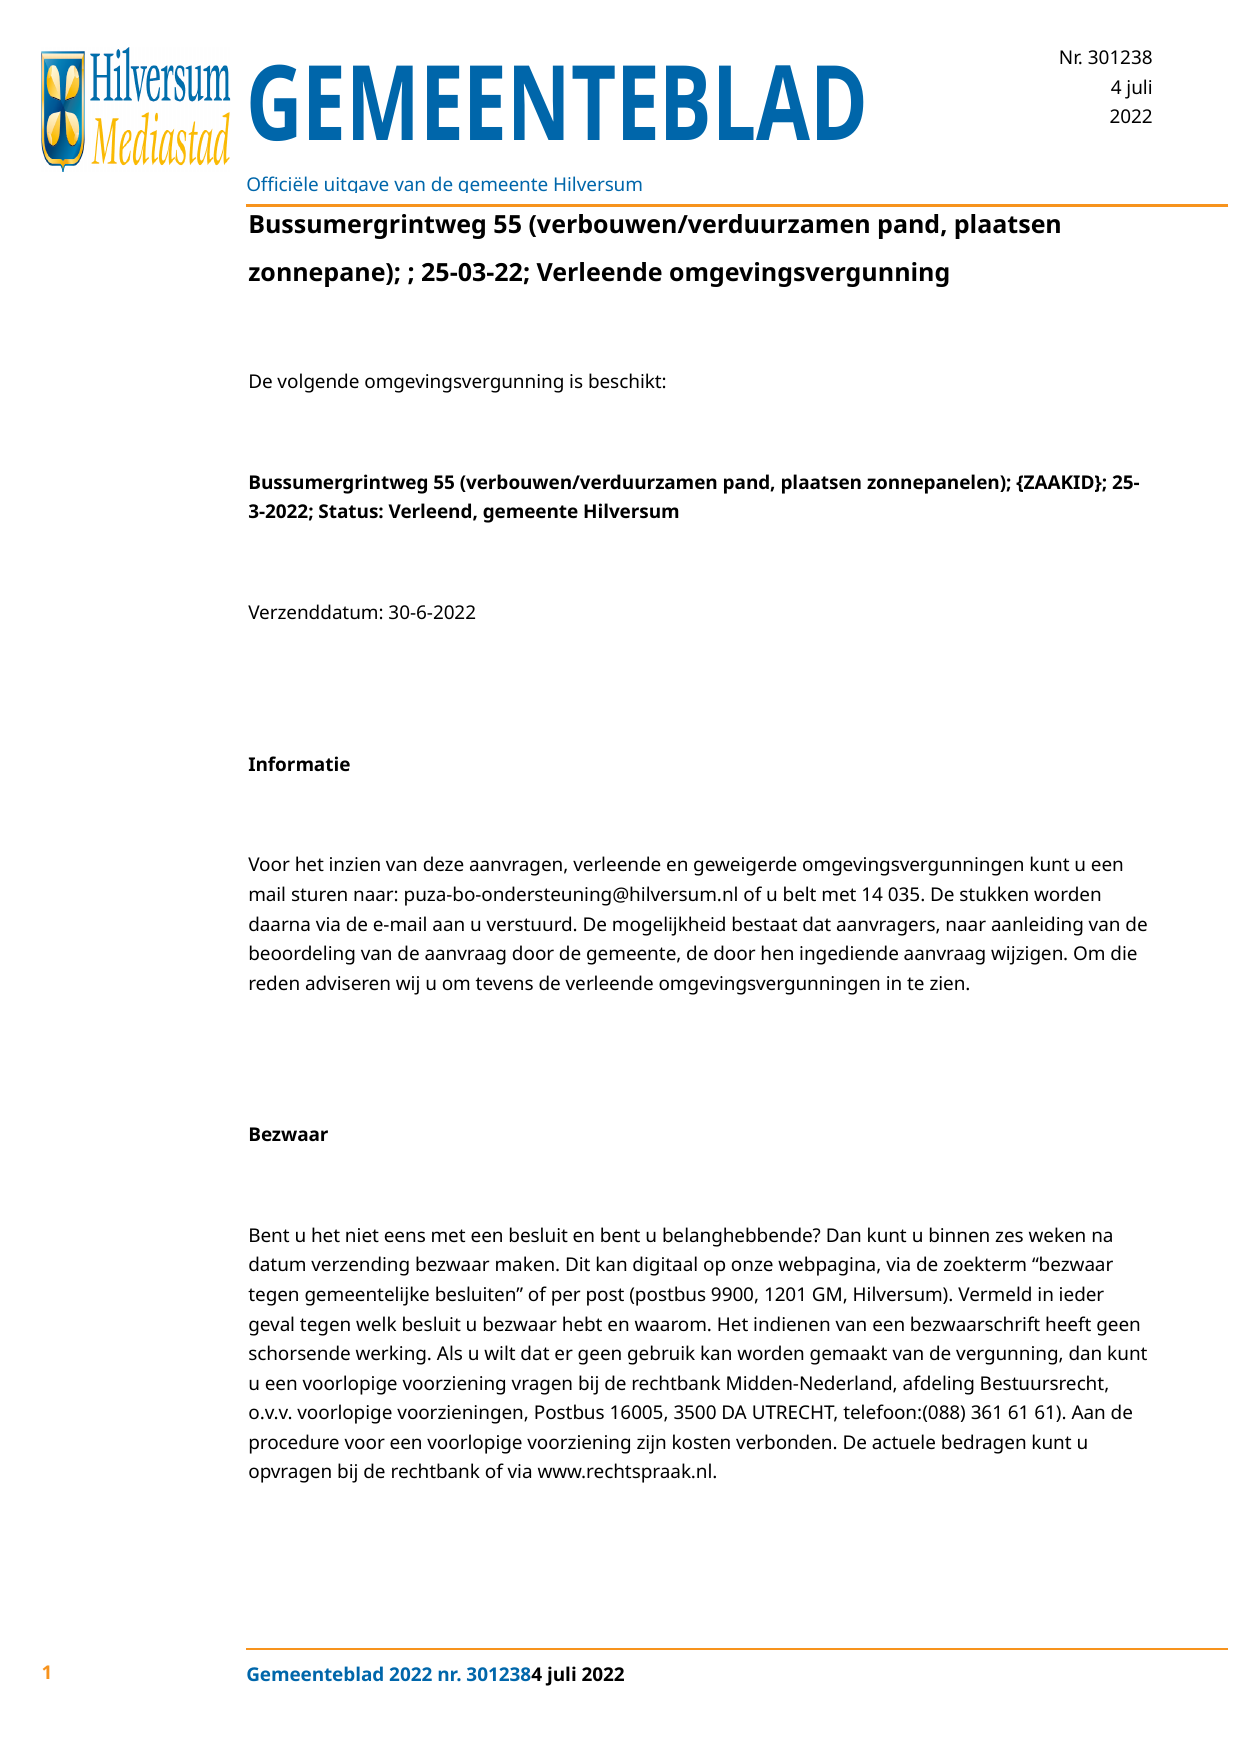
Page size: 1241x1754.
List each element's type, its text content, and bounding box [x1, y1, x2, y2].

text Voor het inzien van deze aanvragen, verleende en geweigerde omgevingsvergunningen kunt u een mail sturen naar: puza-bo-ondersteuning@hilversum.nl of u belt met 14 035. De stukken worden daarna via de e-mail aan u verstuurd. De mogelijkheid bestaat dat aanvragers, naar aanleiding van de beoordeling van de aanvraag door de gemeente, de door hen ingediende aanvraag wijzigen. Om die reden adviseren wij u om tevens de verleende omgevingsvergunningen in te zien. [248, 852, 1152, 996]
text Bussumergrintweg 55 (verbouwen/verduurzamen pand, plaatsen zonnepanelen); {ZAAKID}; 25-3-2022; Status: Verleend, gemeente Hilversum [248, 469, 1152, 524]
text De volgende omgevingsvergunning is beschikt: [248, 368, 1152, 394]
picture [41, 47, 231, 172]
text Verzenddatum: 30-6-2022 [248, 599, 1152, 625]
text Informatie [248, 751, 1152, 777]
text Bezwaar [248, 1121, 1152, 1147]
text Bent u het niet eens met een besluit en bent u belanghebbende? Dan kunt u binnen zes weken na datum verzending bezwaar maken. Dit kan digitaal op onze webpagina, via de zoekterm “bezwaar tegen gemeentelijke besluiten” of per post (postbus 9900, 1201 GM, Hilversum). Vermeld in ieder geval tegen welk besluit u bezwaar hebt en waarom. Het indienen van een bezwaarschrift heeft geen schorsende werking. Als u wilt dat er geen gebruik kan worden gemaakt van de vergunning, dan kunt u een voorlopige voorziening vragen bij de rechtbank Midden-Nederland, afdeling Bestuursrecht, o.v.v. voorlopige voorzieningen, Postbus 16005, 3500 DA UTRECHT, telefoon:(088) 361 61 61). Aan de procedure voor een voorlopige voorziening zijn kosten verbonden. De actuele bedragen kunt u opvragen bij de rechtbank of via www.rechtspraak.nl. [248, 1222, 1152, 1484]
text Bussumergrintweg 55 (verbouwen/verduurzamen pand, plaatsen zonnepane); ; 25-03-22; Verleende omgevingsvergunning [248, 207, 1152, 288]
